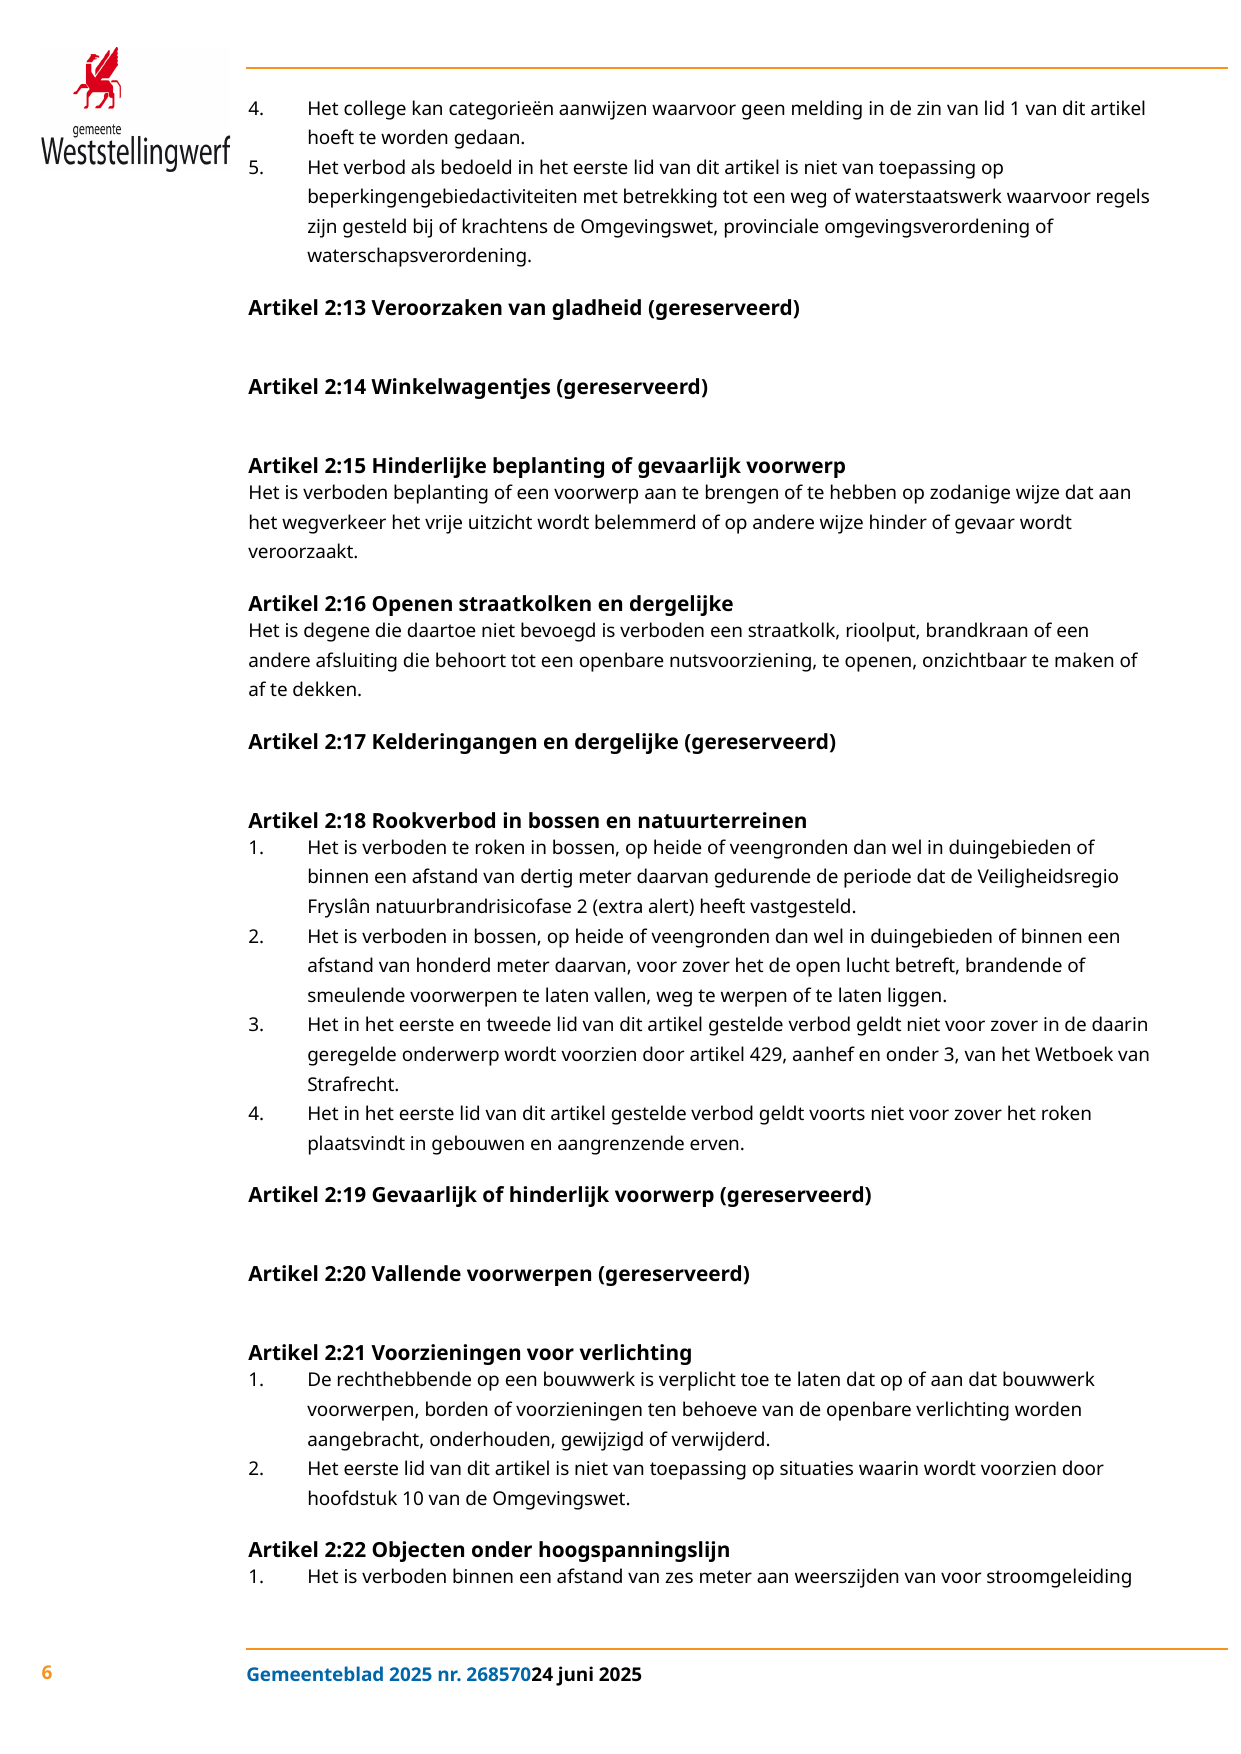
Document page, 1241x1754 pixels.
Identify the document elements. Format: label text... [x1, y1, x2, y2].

text Artikel 2:21 Voorzieningen voor verlichting [248, 1338, 1152, 1367]
text Het is verboden beplanting of een voorwerp aan te brengen of te hebben op zodanige wijze dat aan het wegverkeer het vrije uitzicht wordt belemmerd of op andere wijze hinder of gevaar wordt veroorzaakt. [248, 479, 1152, 564]
text Artikel 2:22 Objecten onder hoogspanningslijn [248, 1535, 1152, 1564]
text Artikel 2:17 Kelderingangen en dergelijke (gereserveerd) [248, 727, 1152, 755]
list Het is verboden te roken in bossen, op heide of veengronden dan wel in duingebieden of binnen een afstand van dertig meter daarvan gedurende de periode dat de Veiligheidsregio Fryslân natuurbrandrisicofase 2 (extra alert) heeft vastgesteld. [248, 834, 1152, 919]
text Artikel 2:13 Veroorzaken van gladheid (gereserveerd) [248, 293, 1152, 322]
list Het eerste lid van dit artikel is niet van toepassing op situaties waarin wordt voorzien door hoofdstuk 10 van de Omgevingswet. [248, 1455, 1152, 1511]
list Het college kan categorieën aanwijzen waarvoor geen melding in de zin van lid 1 van dit artikel hoeft te worden gedaan. [248, 95, 1152, 150]
text Artikel 2:20 Vallende voorwerpen (gereserveerd) [248, 1259, 1152, 1288]
text Artikel 2:16 Openen straatkolken en dergelijke [248, 589, 1152, 617]
text Artikel 2:18 Rookverbod in bossen en natuurterreinen [248, 806, 1152, 834]
text Artikel 2:15 Hinderlijke beplanting of gevaarlijk voorwerp [248, 451, 1152, 479]
picture [41, 47, 231, 172]
list Het is verboden binnen een afstand van zes meter aan weerszijden van voor stroomgeleiding [248, 1564, 1152, 1589]
text Artikel 2:14 Winkelwagentjes (gereserveerd) [248, 372, 1152, 400]
text Het is degene die daartoe niet bevoegd is verboden een straatkolk, rioolput, brandkraan of een andere afsluiting die behoort tot een openbare nutsvoorziening, te openen, onzichtbaar te maken of af te dekken. [248, 617, 1152, 702]
list Het is verboden in bossen, op heide of veengronden dan wel in duingebieden of binnen een afstand van honderd meter daarvan, voor zover het de open lucht betreft, brandende of smeulende voorwerpen te laten vallen, weg te werpen of te laten liggen. [248, 923, 1152, 1008]
text Artikel 2:19 Gevaarlijk of hinderlijk voorwerp (gereserveerd) [248, 1180, 1152, 1209]
list Het in het eerste lid van dit artikel gestelde verbod geldt voorts niet voor zover het roken plaatsvindt in gebouwen en aangrenzende erven. [248, 1100, 1152, 1156]
list De rechthebbende op een bouwwerk is verplicht toe te laten dat op of aan dat bouwwerk voorwerpen, borden of voorzieningen ten behoeve van de openbare verlichting worden aangebracht, onderhouden, gewijzigd of verwijderd. [248, 1367, 1152, 1451]
list Het verbod als bedoeld in het eerste lid van dit artikel is niet van toepassing op beperkingengebiedactiviteiten met betrekking tot een weg of waterstaatswerk waarvoor regels zijn gesteld bij of krachtens de Omgevingswet, provinciale omgevingsverordening of waterschapsverordening. [248, 154, 1152, 268]
list Het in het eerste en tweede lid van dit artikel gestelde verbod geldt niet voor zover in de daarin geregelde onderwerp wordt voorzien door artikel 429, aanhef en onder 3, van het Wetboek van Strafrecht. [248, 1012, 1152, 1097]
